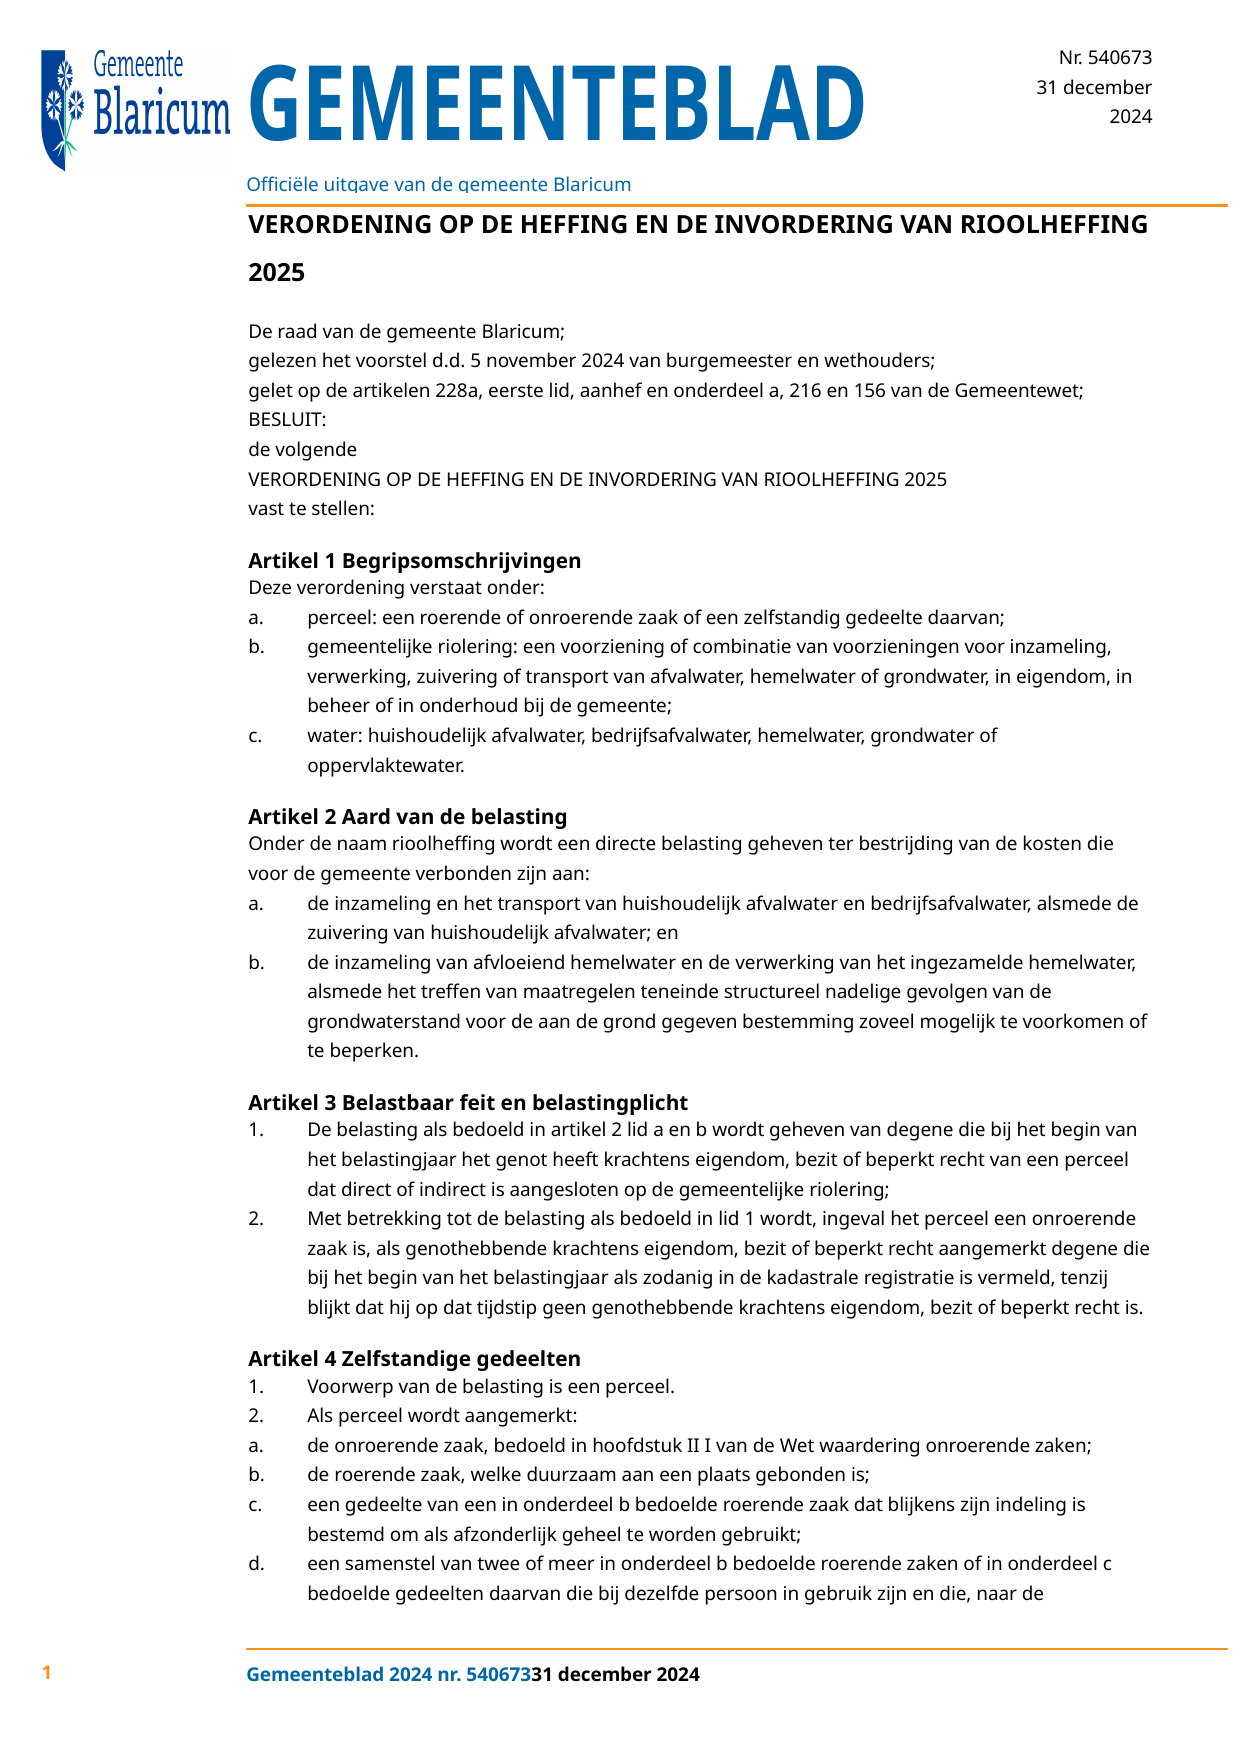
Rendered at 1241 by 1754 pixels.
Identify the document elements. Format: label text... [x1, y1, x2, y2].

text VERORDENING OP DE HEFFING EN DE INVORDERING VAN RIOOLHEFFING 2025 [248, 466, 1152, 492]
list Als perceel wordt aangemerkt: [248, 1402, 1152, 1428]
text gelet op de artikelen 228a, eerste lid, aanhef en onderdeel a, 216 en 156 van de Gemeentewet; [248, 377, 1152, 403]
text gelezen het voorstel d.d. 5 november 2024 van burgemeester en wethouders; [248, 347, 1152, 373]
picture [41, 47, 231, 172]
text Artikel 1 Begripsomschrijvingen [248, 546, 1152, 574]
text VERORDENING OP DE HEFFING EN DE INVORDERING VAN RIOOLHEFFING 2025 [248, 207, 1152, 288]
list gemeentelijke riolering: een voorziening of combinatie van voorzieningen voor inzameling, verwerking, zuivering of transport van afvalwater, hemelwater of grondwater, in eigendom, in beheer of in onderhoud bij de gemeente; [248, 633, 1152, 718]
list perceel: een roerende of onroerende zaak of een zelfstandig gedeelte daarvan; [248, 604, 1152, 629]
text Artikel 3 Belastbaar feit en belastingplicht [248, 1088, 1152, 1117]
list de inzameling en het transport van huishoudelijk afvalwater en bedrijfsafvalwater, alsmede de zuivering van huishoudelijk afvalwater; en [248, 890, 1152, 945]
list Met betrekking tot de belasting als bedoeld in lid 1 wordt, ingeval het perceel een onroerende zaak is, als genothebbende krachtens eigendom, bezit of beperkt recht aangemerkt degene die bij het begin van het belastingjaar als zodanig in de kadastrale registratie is vermeld, tenzij blijkt dat hij op dat tijdstip geen genothebbende krachtens eigendom, bezit of beperkt recht is. [248, 1205, 1152, 1320]
text BESLUIT: [248, 407, 1152, 432]
list de roerende zaak, welke duurzaam aan een plaats gebonden is; [248, 1462, 1152, 1487]
text Onder de naam rioolheffing wordt een directe belasting geheven ter bestrijding van de kosten die voor de gemeente verbonden zijn aan: [248, 831, 1152, 886]
list de inzameling van afvloeiend hemelwater en de verwerking van het ingezamelde hemelwater, alsmede het treffen van maatregelen teneinde structureel nadelige gevolgen van de grondwaterstand voor de aan de grond gegeven bestemming zoveel mogelijk te voorkomen of te beperken. [248, 949, 1152, 1063]
list Voorwerp van de belasting is een perceel. [248, 1373, 1152, 1399]
text Artikel 2 Aard van de belasting [248, 802, 1152, 831]
list De belasting als bedoeld in artikel 2 lid a en b wordt geheven van degene die bij het begin van het belastingjaar het genot heeft krachtens eigendom, bezit of beperkt recht van een perceel dat direct of indirect is aangesloten op de gemeentelijke riolering; [248, 1117, 1152, 1201]
list de onroerende zaak, bedoeld in hoofdstuk II I van de Wet waardering onroerende zaken; [248, 1432, 1152, 1458]
text vast te stellen: [248, 495, 1152, 521]
text De raad van de gemeente Blaricum; [248, 318, 1152, 344]
list een gedeelte van een in onderdeel b bedoelde roerende zaak dat blijkens zijn indeling is bestemd om als afzonderlijk geheel te worden gebruikt; [248, 1491, 1152, 1547]
text Artikel 4 Zelfstandige gedeelten [248, 1344, 1152, 1373]
text de volgende [248, 436, 1152, 462]
list water: huishoudelijk afvalwater, bedrijfsafvalwater, hemelwater, grondwater of oppervlaktewater. [248, 722, 1152, 777]
text Deze verordening verstaat onder: [248, 574, 1152, 600]
list een samenstel van twee of meer in onderdeel b bedoelde roerende zaken of in onderdeel c bedoelde gedeelten daarvan die bij dezelfde persoon in gebruik zijn en die, naar de [248, 1550, 1152, 1606]
